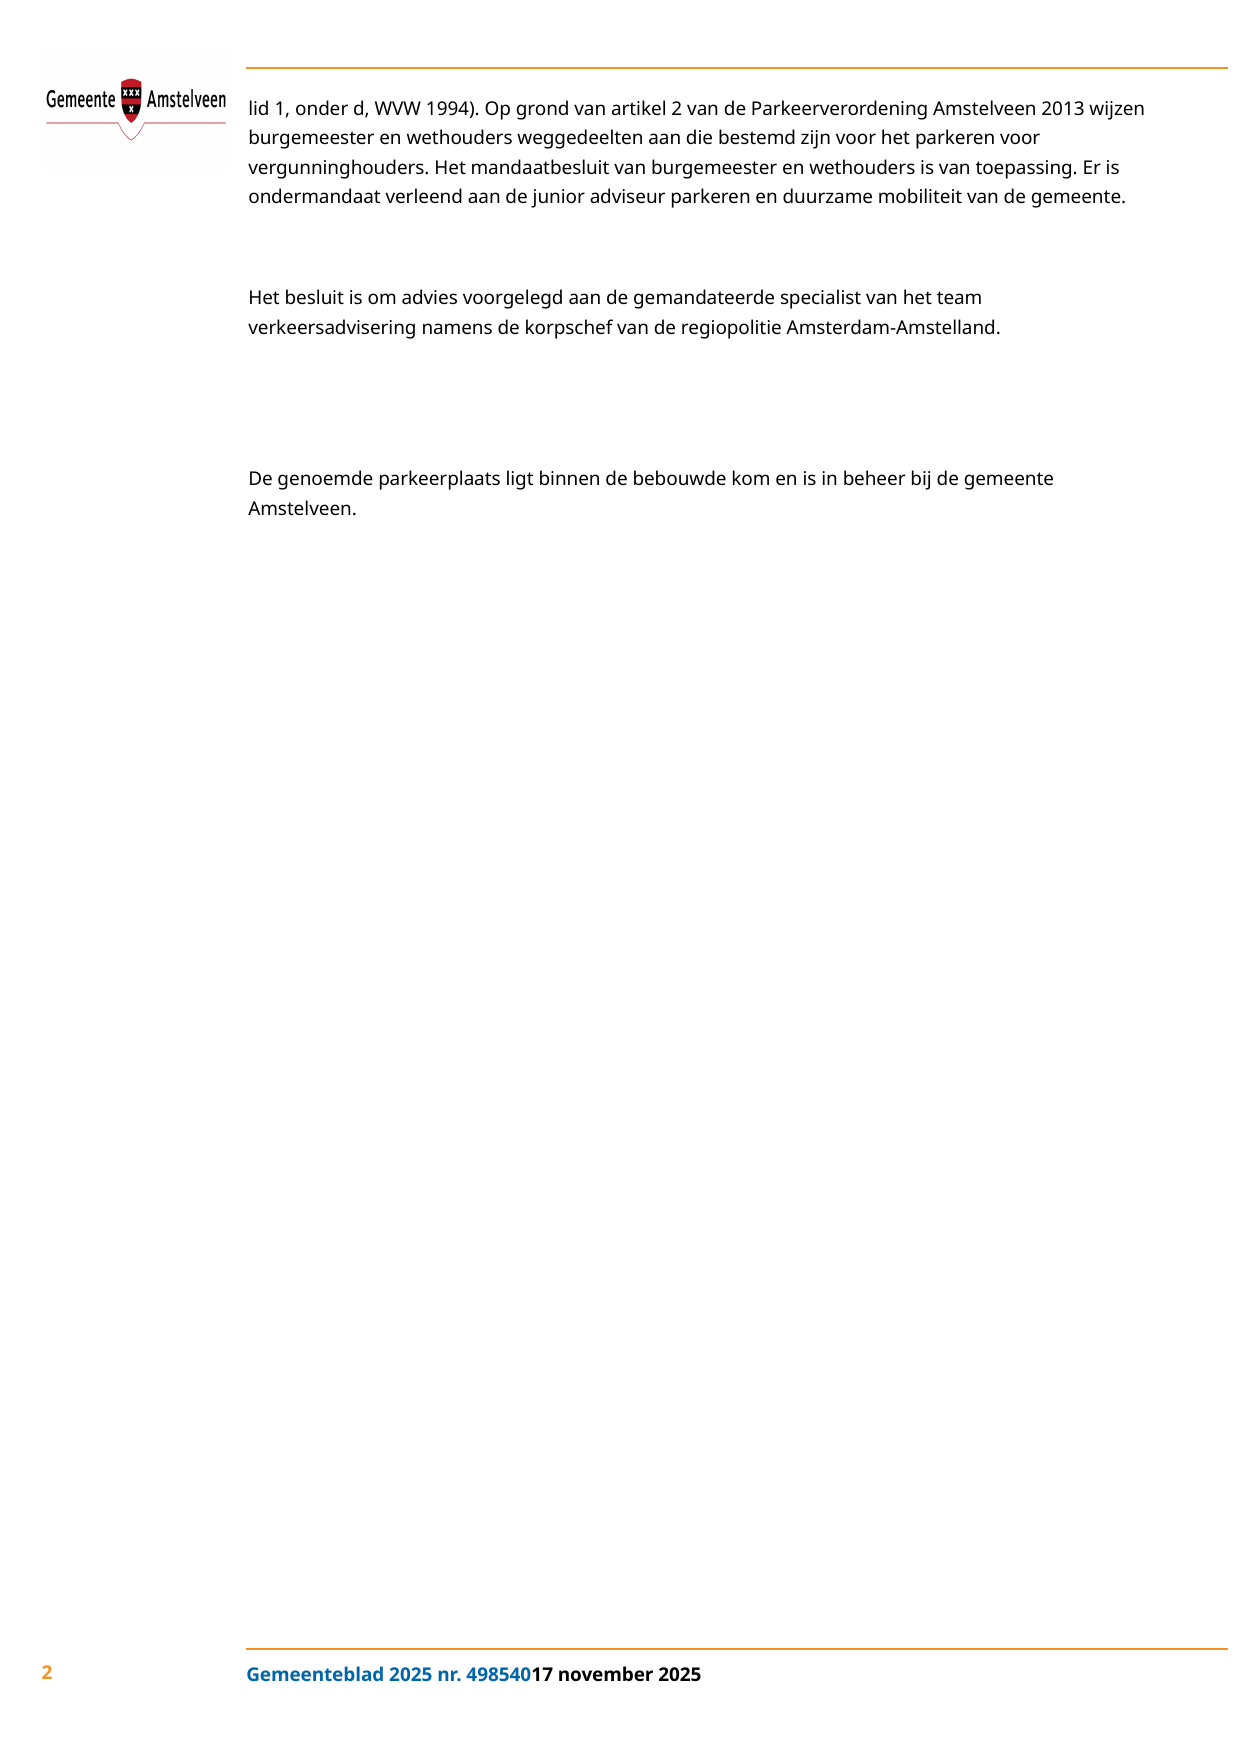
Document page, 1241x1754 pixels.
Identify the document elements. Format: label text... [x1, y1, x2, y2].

text lid 1, onder d, WVW 1994). Op grond van artikel 2 van de Parkeerverordening Amstelveen 2013 wijzen burgemeester en wethouders weggedeelten aan die bestemd zijn voor het parkeren voor vergunninghouders. Het mandaatbesluit van burgemeester en wethouders is van toepassing. Er is ondermandaat verleend aan de junior adviseur parkeren en duurzame mobiliteit van de gemeente. [248, 95, 1152, 209]
text Het besluit is om advies voorgelegd aan de gemandateerde specialist van het team verkeersadvisering namens de korpschef van de regiopolitie Amsterdam-Amstelland. [248, 284, 1152, 340]
text De genoemde parkeerplaats ligt binnen de bebouwde kom en is in beheer bij de gemeente Amstelveen. [248, 465, 1152, 521]
picture [41, 47, 231, 172]
